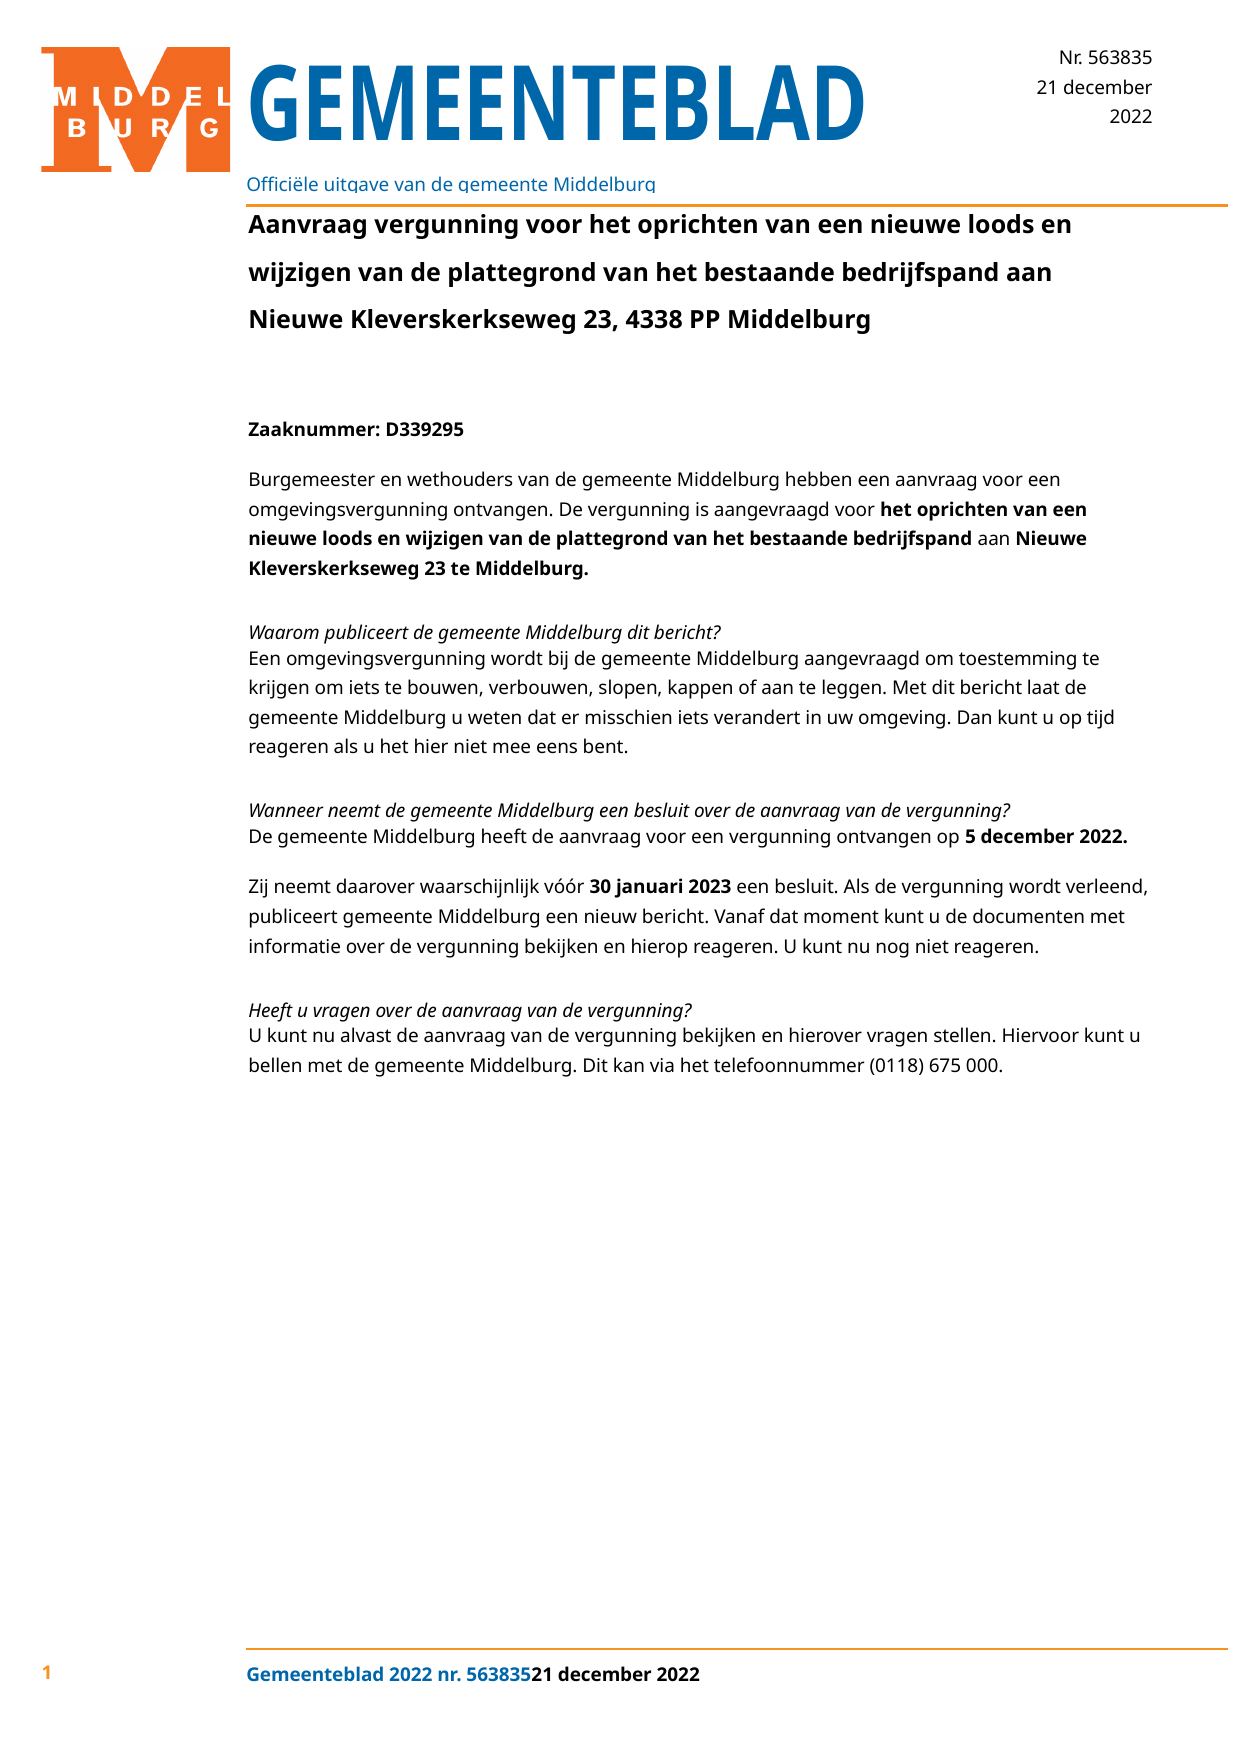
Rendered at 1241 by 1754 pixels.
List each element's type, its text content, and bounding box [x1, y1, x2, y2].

text Burgemeester en wethouders van de gemeente Middelburg hebben een aanvraag voor een omgevingsvergunning ontvangen. De vergunning is aangevraagd voor het oprichten van een nieuwe loods en wijzigen van de plattegrond van het bestaande bedrijfspand aan Nieuwe Kleverskerkseweg 23 te Middelburg. [248, 466, 1152, 581]
text Heeft u vragen over de aanvraag van de vergunning? [248, 997, 1152, 1022]
text Wanneer neemt de gemeente Middelburg een besluit over de aanvraag van de vergunning? [248, 797, 1152, 823]
text Zij neemt daarover waarschijnlijk vóór 30 januari 2023 een besluit. Als de vergunning wordt verleend, publiceert gemeente Middelburg een nieuw bericht. Vanaf dat moment kunt u de documenten met informatie over de vergunning bekijken en hierop reageren. U kunt nu nog niet reageren. [248, 874, 1152, 958]
text De gemeente Middelburg heeft de aanvraag voor een vergunning ontvangen op 5 december 2022. [248, 823, 1152, 849]
text Aanvraag vergunning voor het oprichten van een nieuwe loods en wijzigen van de plattegrond van het bestaande bedrijfspand aan Nieuwe Kleverskerkseweg 23, 4338 PP Middelburg [248, 207, 1152, 336]
text Zaaknummer: D339295 [248, 416, 1152, 442]
text U kunt nu alvast de aanvraag van de vergunning bekijken en hierover vragen stellen. Hiervoor kunt u bellen met de gemeente Middelburg. Dit kan via het telefoonnummer (0118) 675 000. [248, 1022, 1152, 1078]
text Een omgevingsvergunning wordt bij de gemeente Middelburg aangevraagd om toestemming te krijgen om iets te bouwen, verbouwen, slopen, kappen of aan te leggen. Met dit bericht laat de gemeente Middelburg u weten dat er misschien iets verandert in uw omgeving. Dan kunt u op tijd reageren als u het hier niet mee eens bent. [248, 645, 1152, 759]
picture [41, 47, 231, 172]
text Waarom publiceert de gemeente Middelburg dit bericht? [248, 619, 1152, 645]
